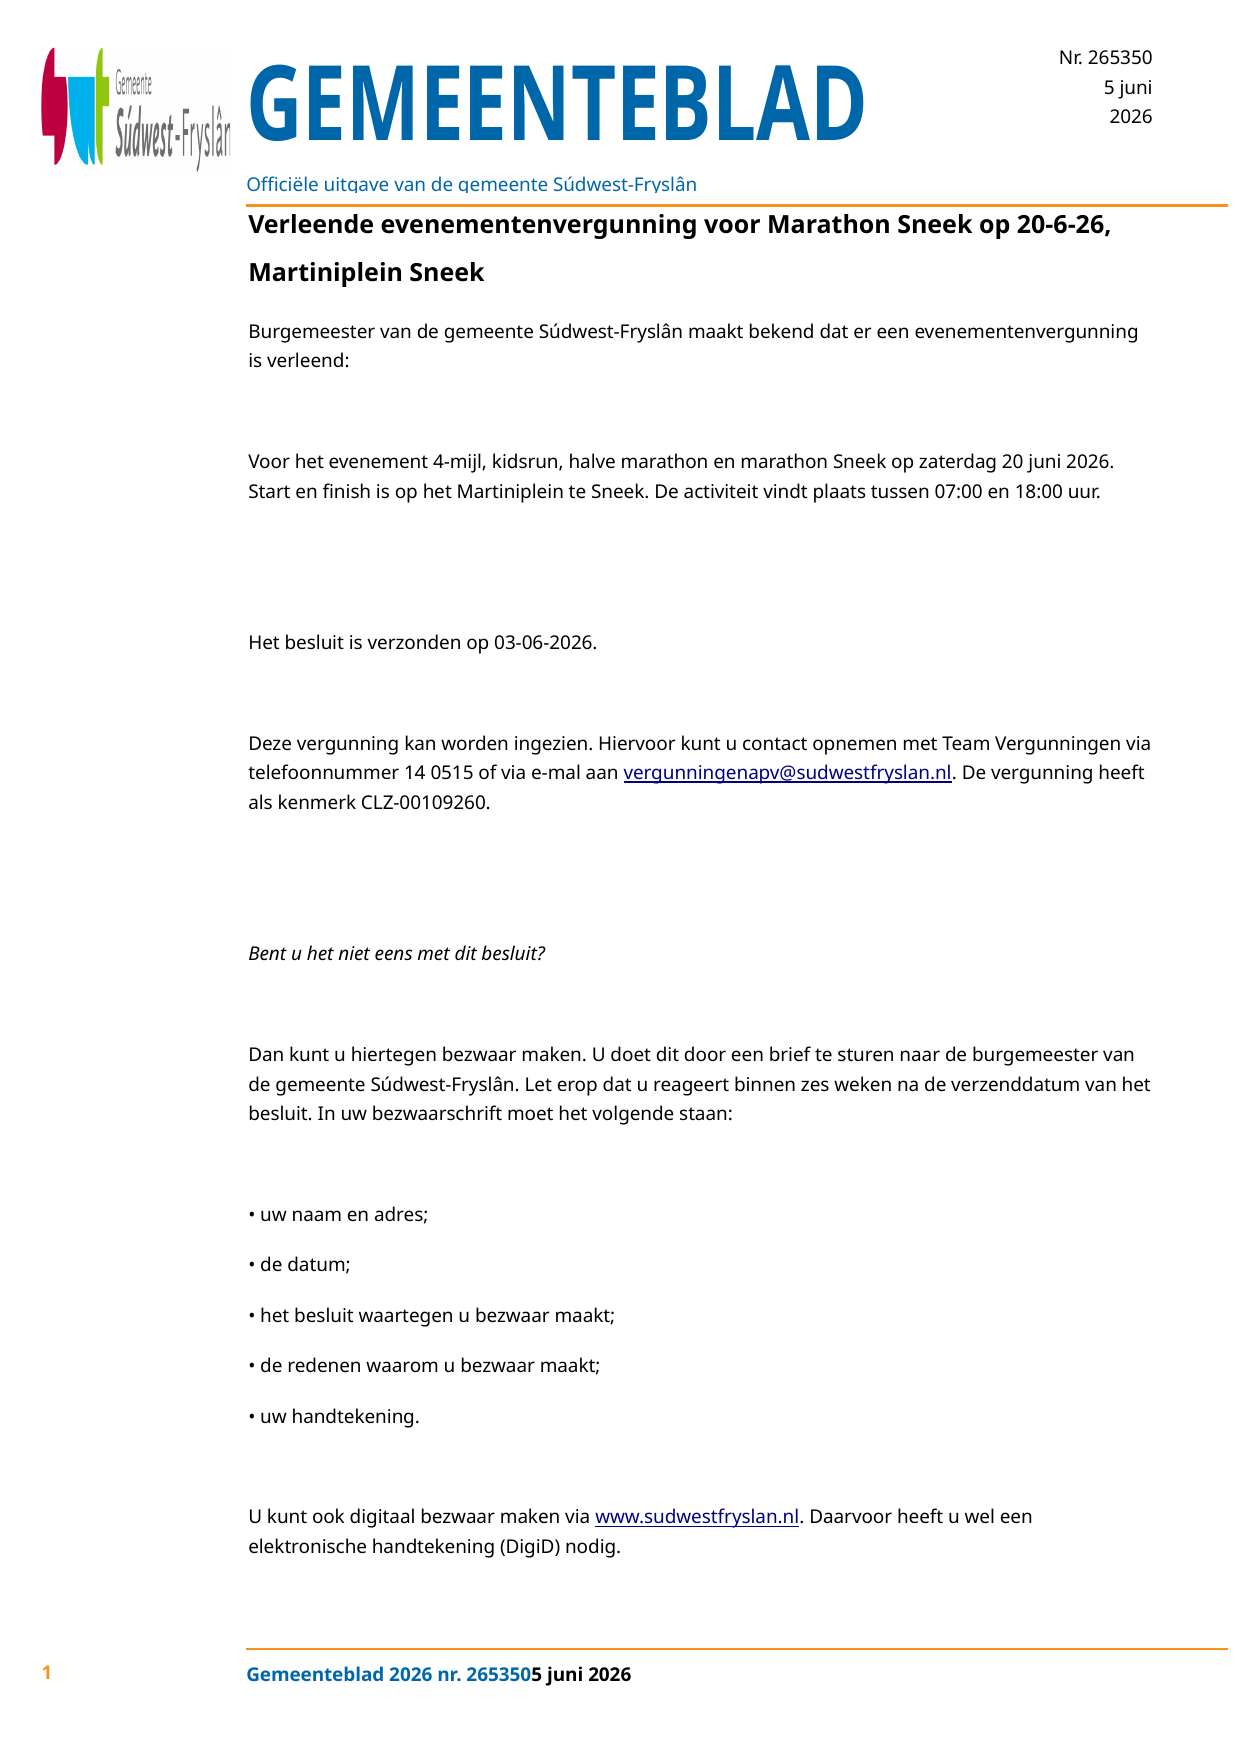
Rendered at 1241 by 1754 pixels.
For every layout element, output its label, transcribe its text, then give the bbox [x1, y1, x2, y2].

text Dan kunt u hiertegen bezwaar maken. U doet dit door een brief te sturen naar de burgemeester van de gemeente Súdwest-Fryslân. Let erop dat u reageert binnen zes weken na de verzenddatum van het besluit. In uw bezwaarschrift moet het volgende staan: [248, 1041, 1152, 1126]
text Voor het evenement 4-mijl, kidsrun, halve marathon en marathon Sneek op zaterdag 20 juni 2026. Start en finish is op het Martiniplein te Sneek. De activiteit vindt plaats tussen 07:00 en 18:00 uur. [248, 448, 1152, 504]
text • de redenen waarom u bezwaar maakt; [248, 1352, 1152, 1378]
text U kunt ook digitaal bezwaar maken via www.sudwestfryslan.nl. Daarvoor heeft u wel een elektronische handtekening (DigiD) nodig. [248, 1504, 1152, 1559]
text Bent u het niet eens met dit besluit? [248, 940, 1152, 966]
text Deze vergunning kan worden ingezien. Hiervoor kunt u contact opnemen met Team Vergunningen via telefoonnummer 14 0515 of via e-mal aan vergunningenapv@sudwestfryslan.nl. De vergunning heeft als kenmerk CLZ-00109260. [248, 730, 1152, 815]
text • uw naam en adres; [248, 1201, 1152, 1227]
picture [41, 47, 231, 172]
text • de datum; [248, 1252, 1152, 1277]
text Verleende evenementenvergunning voor Marathon Sneek op 20-6-26, Martiniplein Sneek [248, 207, 1152, 288]
text Het besluit is verzonden op 03-06-2026. [248, 629, 1152, 655]
text • het besluit waartegen u bezwaar maakt; [248, 1302, 1152, 1328]
text Burgemeester van de gemeente Súdwest-Fryslân maakt bekend dat er een evenementenvergunning is verleend: [248, 318, 1152, 373]
text • uw handtekening. [248, 1403, 1152, 1429]
